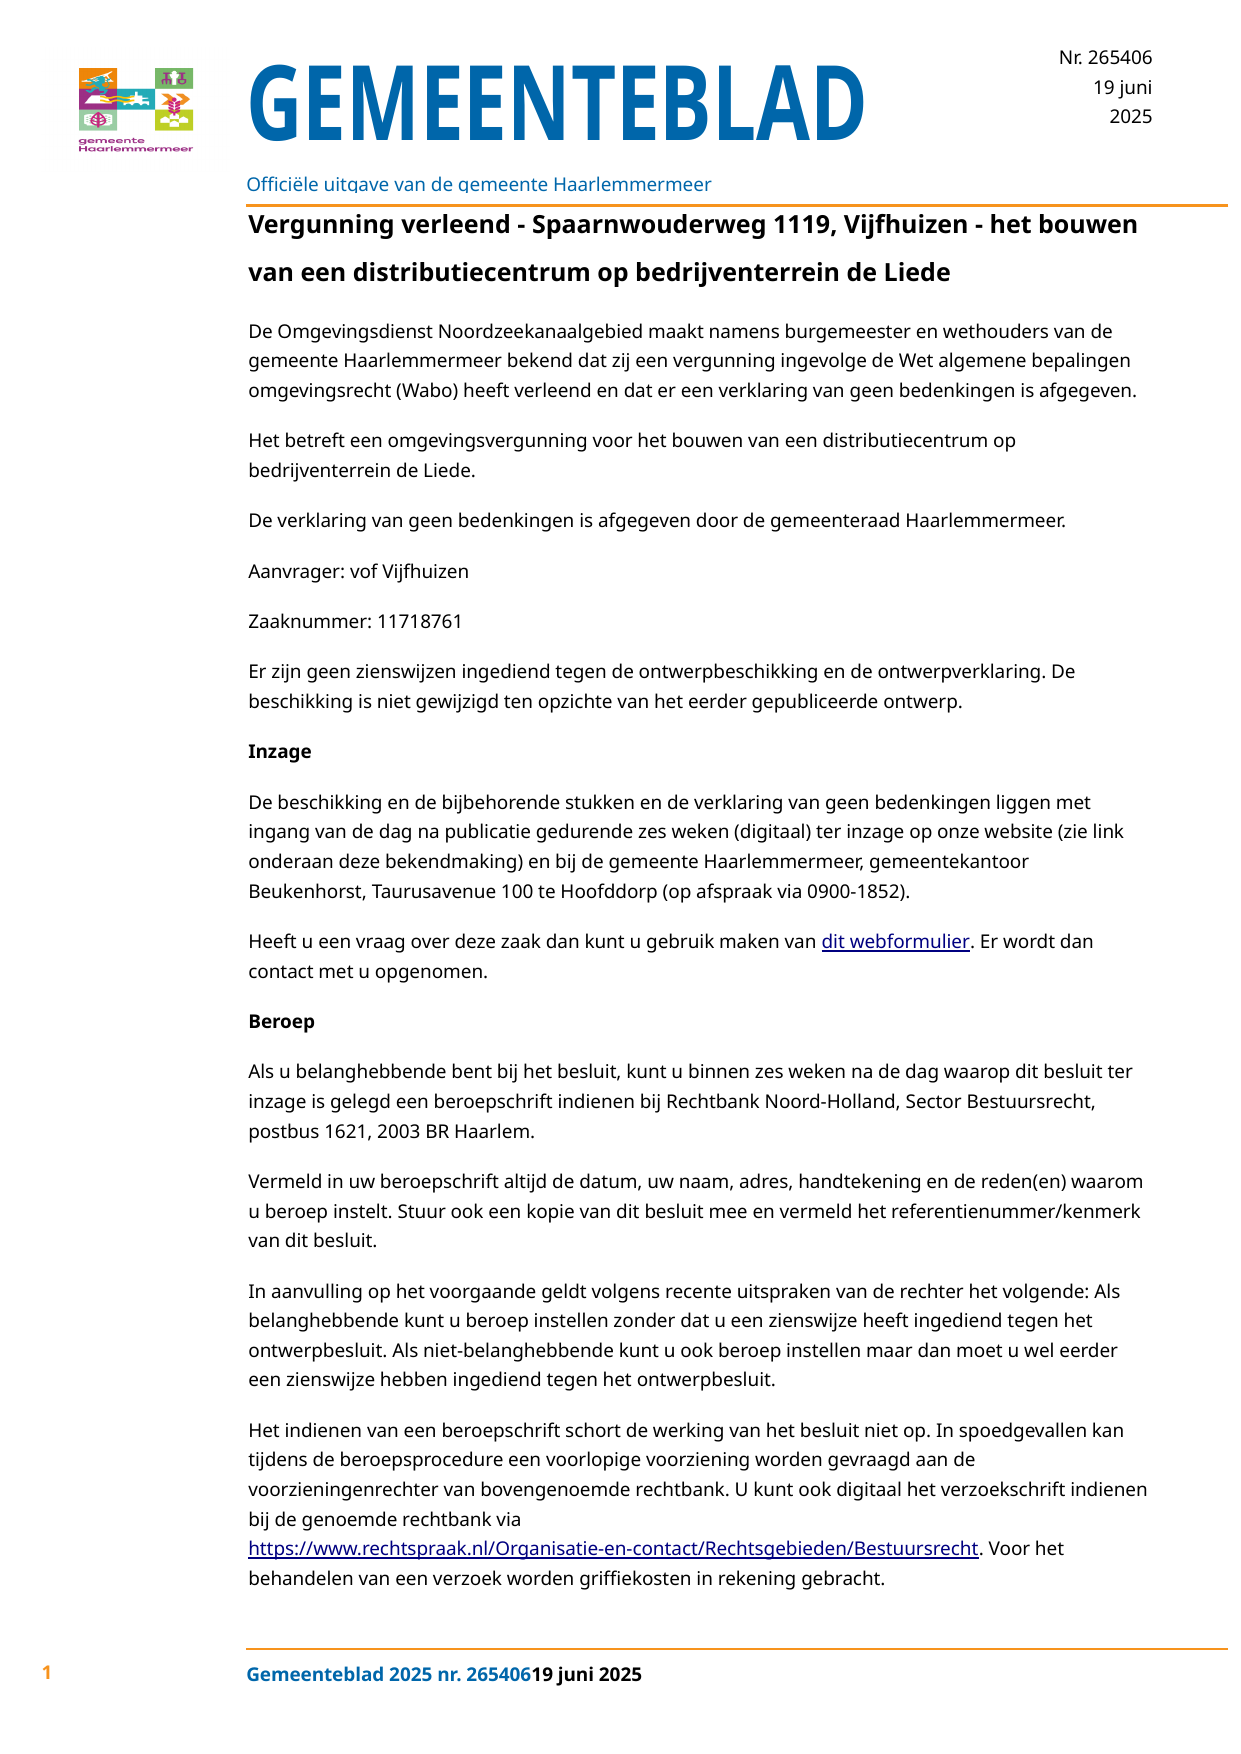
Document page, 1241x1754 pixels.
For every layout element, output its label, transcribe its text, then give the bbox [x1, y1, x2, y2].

picture [41, 47, 231, 172]
text Het indienen van een beroepschrift schort de werking van het besluit niet op. In spoedgevallen kan tijdens de beroepsprocedure een voorlopige voorziening worden gevraagd aan de voorzieningenrechter van bovengenoemde rechtbank. U kunt ook digitaal het verzoekschrift indienen bij de genoemde rechtbank via https://www.rechtspraak.nl/Organisatie-en-contact/Rechtsgebieden/Bestuursrecht. Voor het behandelen van een verzoek worden griffiekosten in rekening gebracht. [248, 1417, 1152, 1591]
text Zaaknummer: 11718761 [248, 608, 1152, 634]
text Er zijn geen zienswijzen ingediend tegen de ontwerpbeschikking en de ontwerpverklaring. De beschikking is niet gewijzigd ten opzichte van het eerder gepubliceerde ontwerp. [248, 659, 1152, 714]
text Als u belanghebbende bent bij het besluit, kunt u binnen zes weken na de dag waarop dit besluit ter inzage is gelegd een beroepschrift indienen bij Rechtbank Noord-Holland, Sector Bestuursrecht, postbus 1621, 2003 BR Haarlem. [248, 1059, 1152, 1144]
text Beroep [248, 1008, 1152, 1034]
text De verklaring van geen bedenkingen is afgegeven door de gemeenteraad Haarlemmermeer. [248, 507, 1152, 533]
text Inzage [248, 739, 1152, 764]
text Heeft u een vraag over deze zaak dan kunt u gebruik maken van dit webformulier. Er wordt dan contact met u opgenomen. [248, 928, 1152, 984]
text De beschikking en de bijbehorende stukken en de verklaring van geen bedenkingen liggen met ingang van de dag na publicatie gedurende zes weken (digitaal) ter inzage op onze website (zie link onderaan deze bekendmaking) en bij de gemeente Haarlemmermeer, gemeentekantoor Beukenhorst, Taurusavenue 100 te Hoofddorp (op afspraak via 0900-1852). [248, 789, 1152, 904]
text De Omgevingsdienst Noordzeekanaalgebied maakt namens burgemeester en wethouders van de gemeente Haarlemmermeer bekend dat zij een vergunning ingevolge de Wet algemene bepalingen omgevingsrecht (Wabo) heeft verleend en dat er een verklaring van geen bedenkingen is afgegeven. [248, 318, 1152, 403]
text In aanvulling op het voorgaande geldt volgens recente uitspraken van de rechter het volgende: Als belanghebbende kunt u beroep instellen zonder dat u een zienswijze heeft ingediend tegen het ontwerpbesluit. Als niet-belanghebbende kunt u ook beroep instellen maar dan moet u wel eerder een zienswijze hebben ingediend tegen het ontwerpbesluit. [248, 1278, 1152, 1392]
text Vermeld in uw beroepschrift altijd de datum, uw naam, adres, handtekening en de reden(en) waarom u beroep instelt. Stuur ook een kopie van dit besluit mee en vermeld het referentienummer/kenmerk van dit besluit. [248, 1168, 1152, 1253]
text Vergunning verleend - Spaarnwouderweg 1119, Vijfhuizen - het bouwen van een distributiecentrum op bedrijventerrein de Liede [248, 207, 1152, 288]
text Aanvrager: vof Vijfhuizen [248, 558, 1152, 584]
text Het betreft een omgevingsvergunning voor het bouwen van een distributiecentrum op bedrijventerrein de Liede. [248, 427, 1152, 483]
